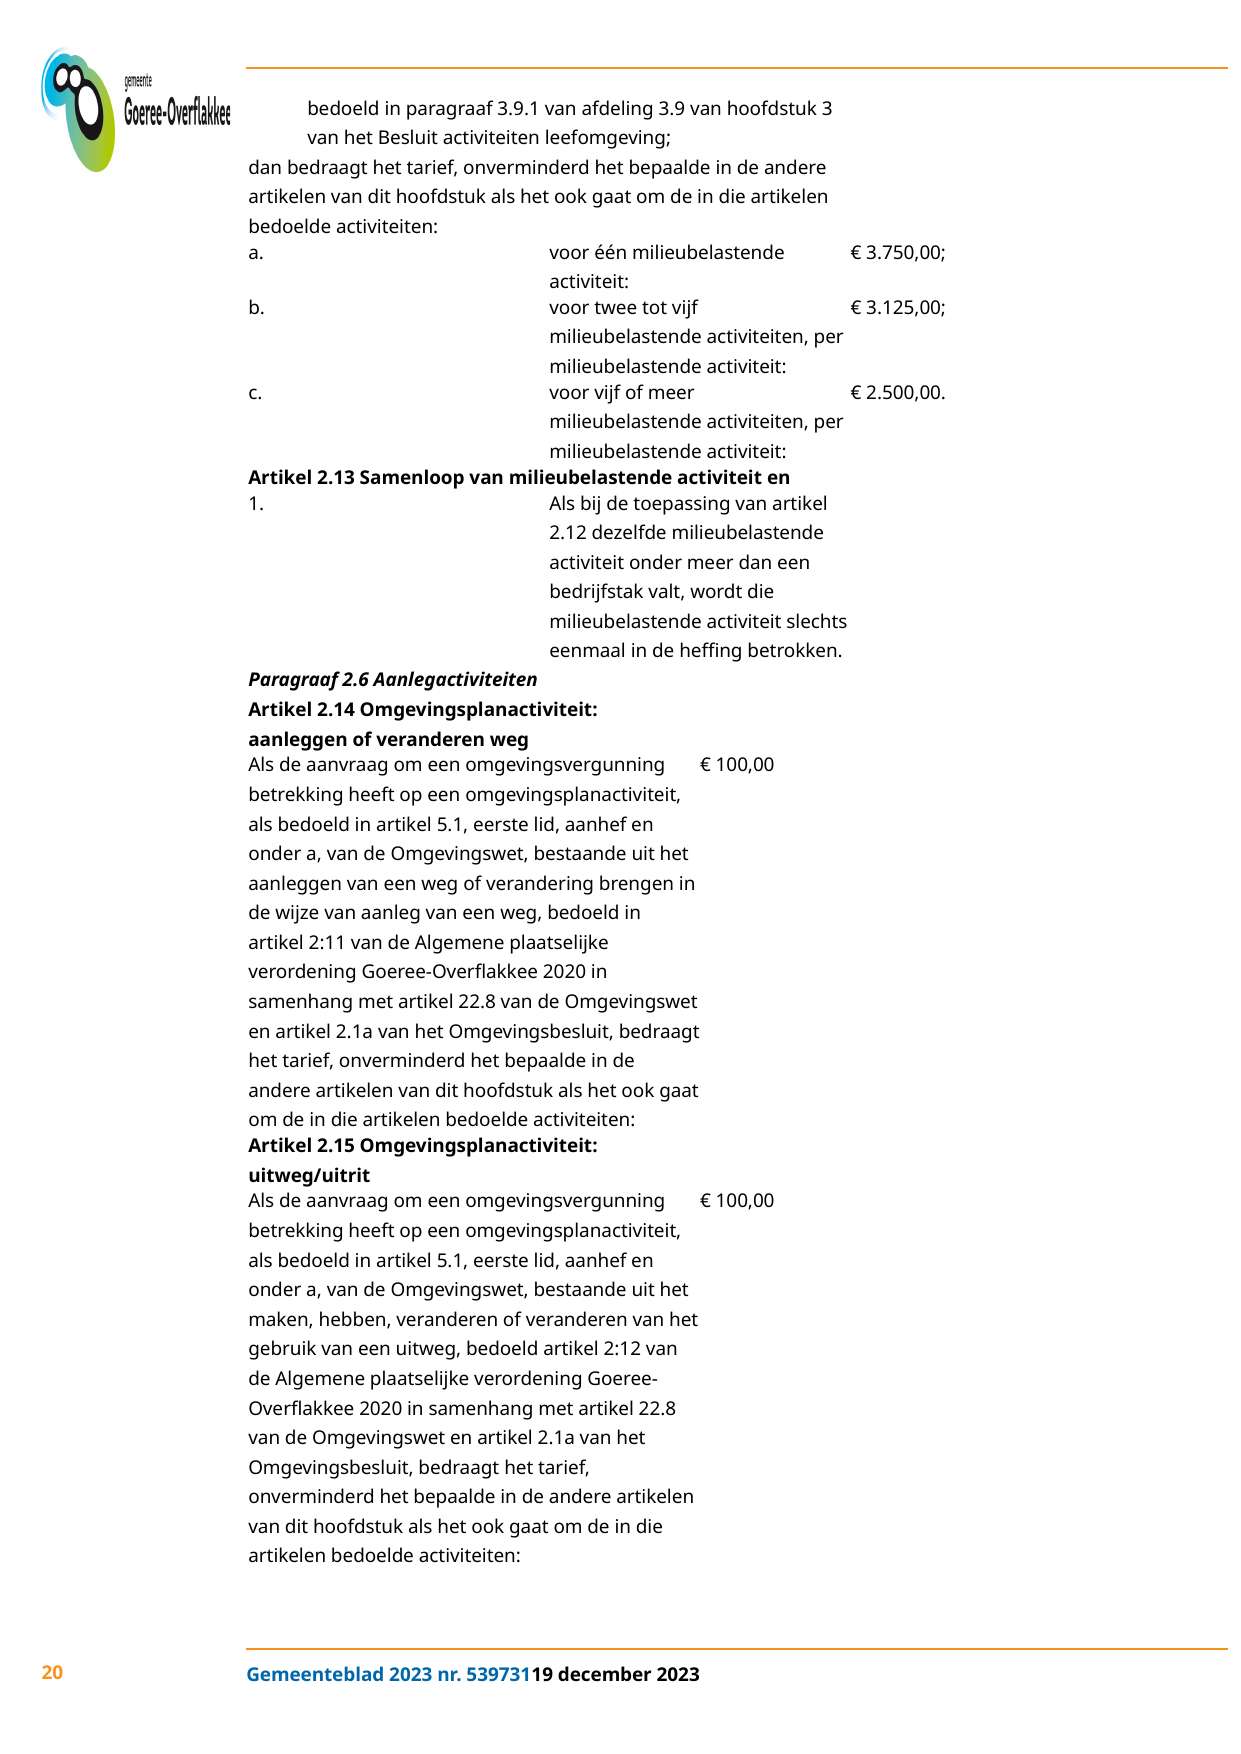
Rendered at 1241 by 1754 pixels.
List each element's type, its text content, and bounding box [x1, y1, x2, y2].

table_cell € 100,00 [700, 752, 1152, 1132]
table_cell voor vijf of meer milieubelastende activiteiten, per milieubelastende activiteit: [549, 379, 850, 464]
table_cell [850, 464, 1152, 490]
table_cell b. [248, 294, 549, 379]
table_cell bedoeld in paragraaf 3.9.1 van afdeling 3.9 van hoofdstuk 3 van het Besluit activiteiten leefomgeving; dan bedraagt het tarief, onverminderd het bepaalde in de andere artikelen van dit hoofdstuk als het ook gaat om de in die artikelen bedoelde activiteiten: [248, 95, 850, 239]
table_cell € 100,00 [700, 1188, 1152, 1568]
table_cell Als de aanvraag om een omgevingsvergunning betrekking heeft op een omgevingsplanactiviteit, als bedoeld in artikel 5.1, eerste lid, aanhef en onder a, van de Omgevingswet, bestaande uit het aanleggen van een weg of verandering brengen in de wijze van aanleg van een weg, bedoeld in artikel 2:11 van de Algemene plaatselijke verordening Goeree-Overflakkee 2020 in samenhang met artikel 22.8 van de Omgevingswet en artikel 2.1a van het Omgevingsbesluit, bedraagt het tarief, onverminderd het bepaalde in de andere artikelen van dit hoofdstuk als het ook gaat om de in die artikelen bedoelde activiteiten: [248, 752, 700, 1132]
table_cell [850, 95, 1152, 239]
table_cell voor één milieubelastende activiteit: [549, 239, 850, 294]
table_cell [850, 490, 1152, 663]
table_cell Als de aanvraag om een omgevingsvergunning betrekking heeft op een omgevingsplanactiviteit, als bedoeld in artikel 5.1, eerste lid, aanhef en onder a, van de Omgevingswet, bestaande uit het maken, hebben, veranderen of veranderen van het gebruik van een uitweg, bedoeld artikel 2:12 van de Algemene plaatselijke verordening Goeree-Overflakkee 2020 in samenhang met artikel 22.8 van de Omgevingswet en artikel 2.1a van het Omgevingsbesluit, bedraagt het tarief, onverminderd het bepaalde in de andere artikelen van dit hoofdstuk als het ook gaat om de in die artikelen bedoelde activiteiten: [248, 1188, 700, 1568]
table_cell c. [248, 379, 549, 464]
table_cell Artikel 2.13 Samenloop van milieubelastende activiteit en [248, 464, 850, 490]
table_cell a. [248, 239, 549, 294]
table_cell Als bij de toepassing van artikel 2.12 dezelfde milieubelastende activiteit onder meer dan een bedrijfstak valt, wordt die milieubelastende activiteit slechts eenmaal in de heffing betrokken. [549, 490, 850, 663]
table_header Artikel 2.14 Omgevingsplanactiviteit: aanleggen of veranderen weg [248, 696, 700, 752]
picture [41, 47, 231, 172]
table_cell Artikel 2.15 Omgevingsplanactiviteit: uitweg/uitrit [248, 1132, 700, 1188]
table_cell € 3.125,00; [850, 294, 1152, 379]
table_cell € 2.500,00. [850, 379, 1152, 464]
table_cell [700, 1132, 1152, 1188]
text Paragraaf 2.6 Aanlegactiviteiten [248, 667, 1152, 692]
table_cell € 3.750,00; [850, 239, 1152, 294]
table_cell voor twee tot vijf milieubelastende activiteiten, per milieubelastende activiteit: [549, 294, 850, 379]
table_header [700, 696, 1152, 752]
table_cell 1. [248, 490, 549, 663]
